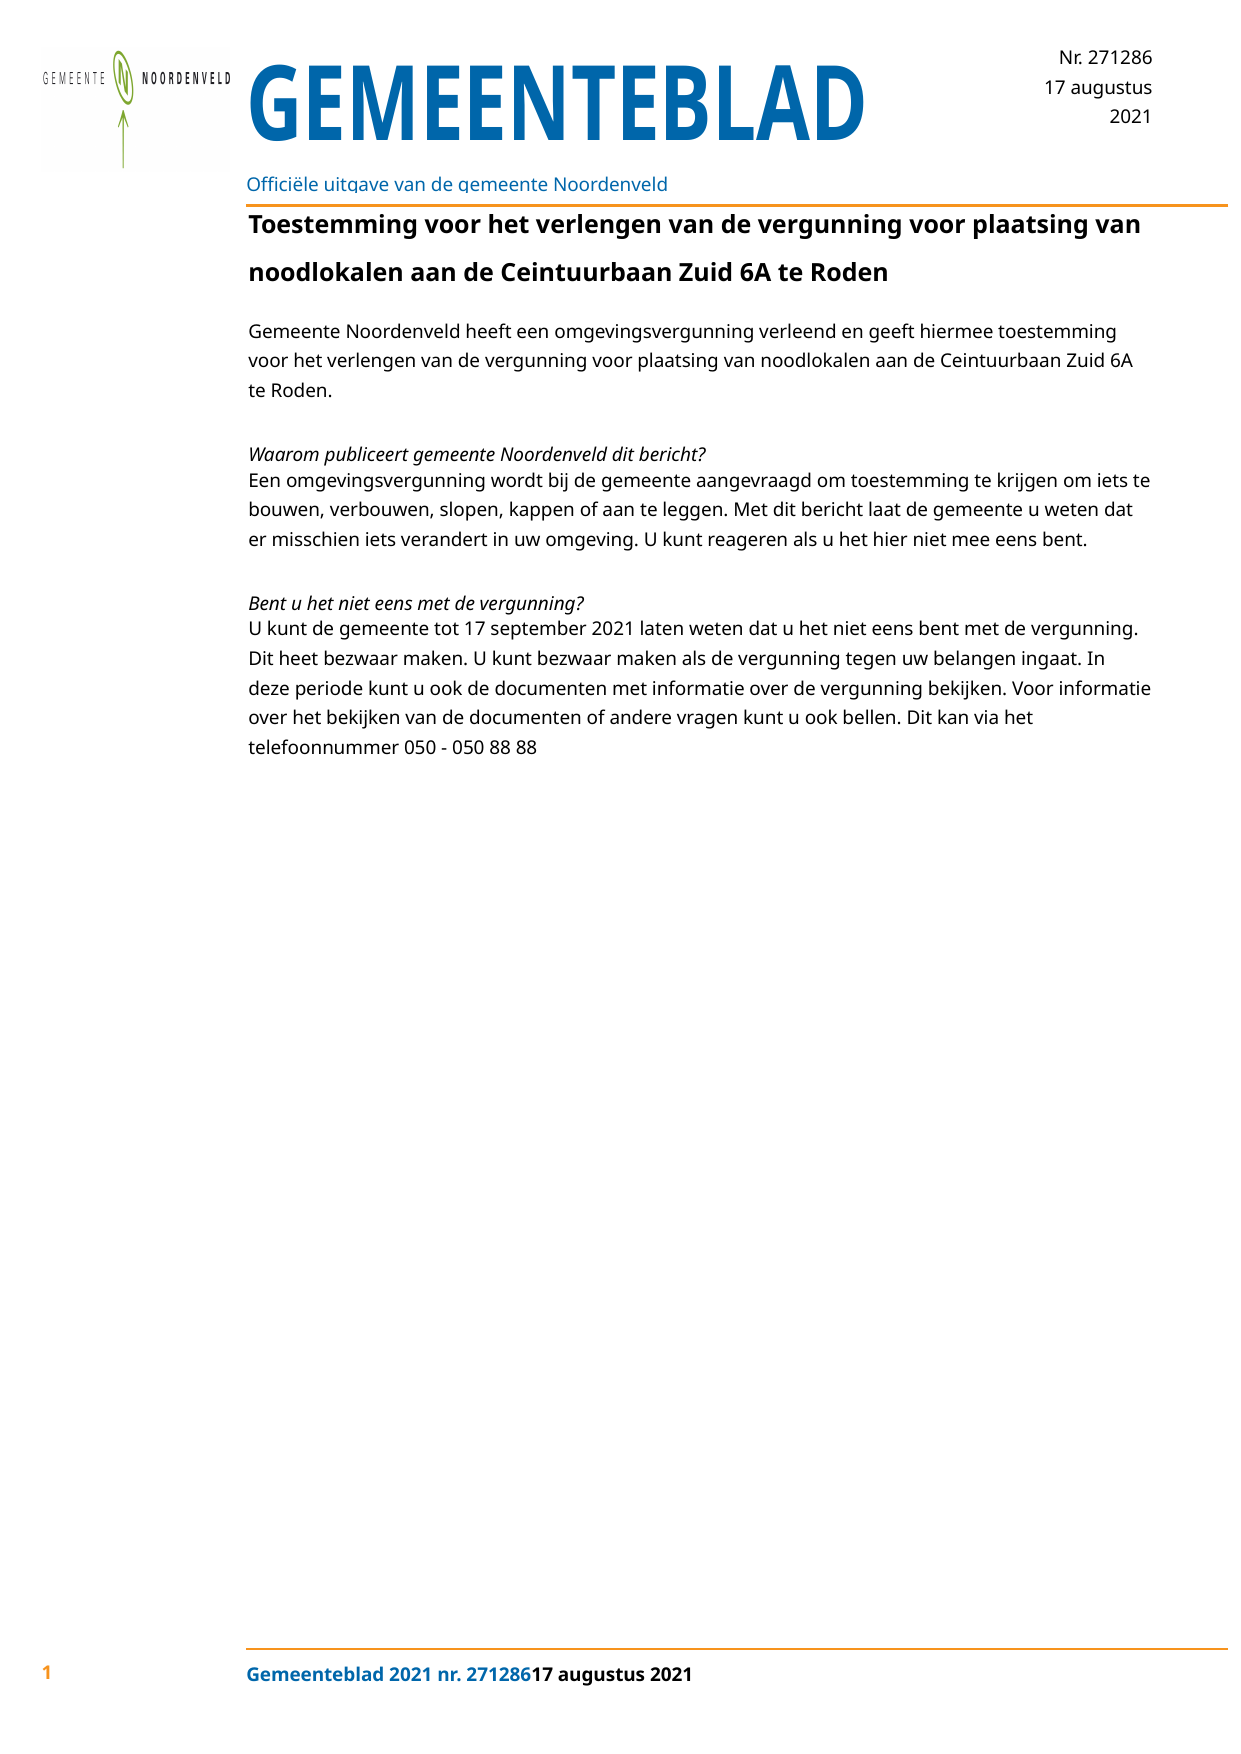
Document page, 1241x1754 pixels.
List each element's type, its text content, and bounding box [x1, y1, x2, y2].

text Een omgevingsvergunning wordt bij de gemeente aangevraagd om toestemming te krijgen om iets te bouwen, verbouwen, slopen, kappen of aan te leggen. Met dit bericht laat de gemeente u weten dat er misschien iets verandert in uw omgeving. U kunt reageren als u het hier niet mee eens bent. [248, 467, 1152, 552]
picture [41, 47, 231, 172]
text Gemeente Noordenveld heeft een omgevingsvergunning verleend en geeft hiermee toestemming voor het verlengen van de vergunning voor plaatsing van noodlokalen aan de Ceintuurbaan Zuid 6A te Roden. [248, 318, 1152, 403]
text Waarom publiceert gemeente Noordenveld dit bericht? [248, 441, 1152, 467]
text U kunt de gemeente tot 17 september 2021 laten weten dat u het niet eens bent met de vergunning. Dit heet bezwaar maken. U kunt bezwaar maken als de vergunning tegen uw belangen ingaat. In deze periode kunt u ook de documenten met informatie over de vergunning bekijken. Voor informatie over het bekijken van de documenten of andere vragen kunt u ook bellen. Dit kan via het telefoonnummer 050 - 050 88 88 [248, 616, 1152, 760]
text Toestemming voor het verlengen van de vergunning voor plaatsing van noodlokalen aan de Ceintuurbaan Zuid 6A te Roden [248, 207, 1152, 288]
text Bent u het niet eens met de vergunning? [248, 590, 1152, 616]
